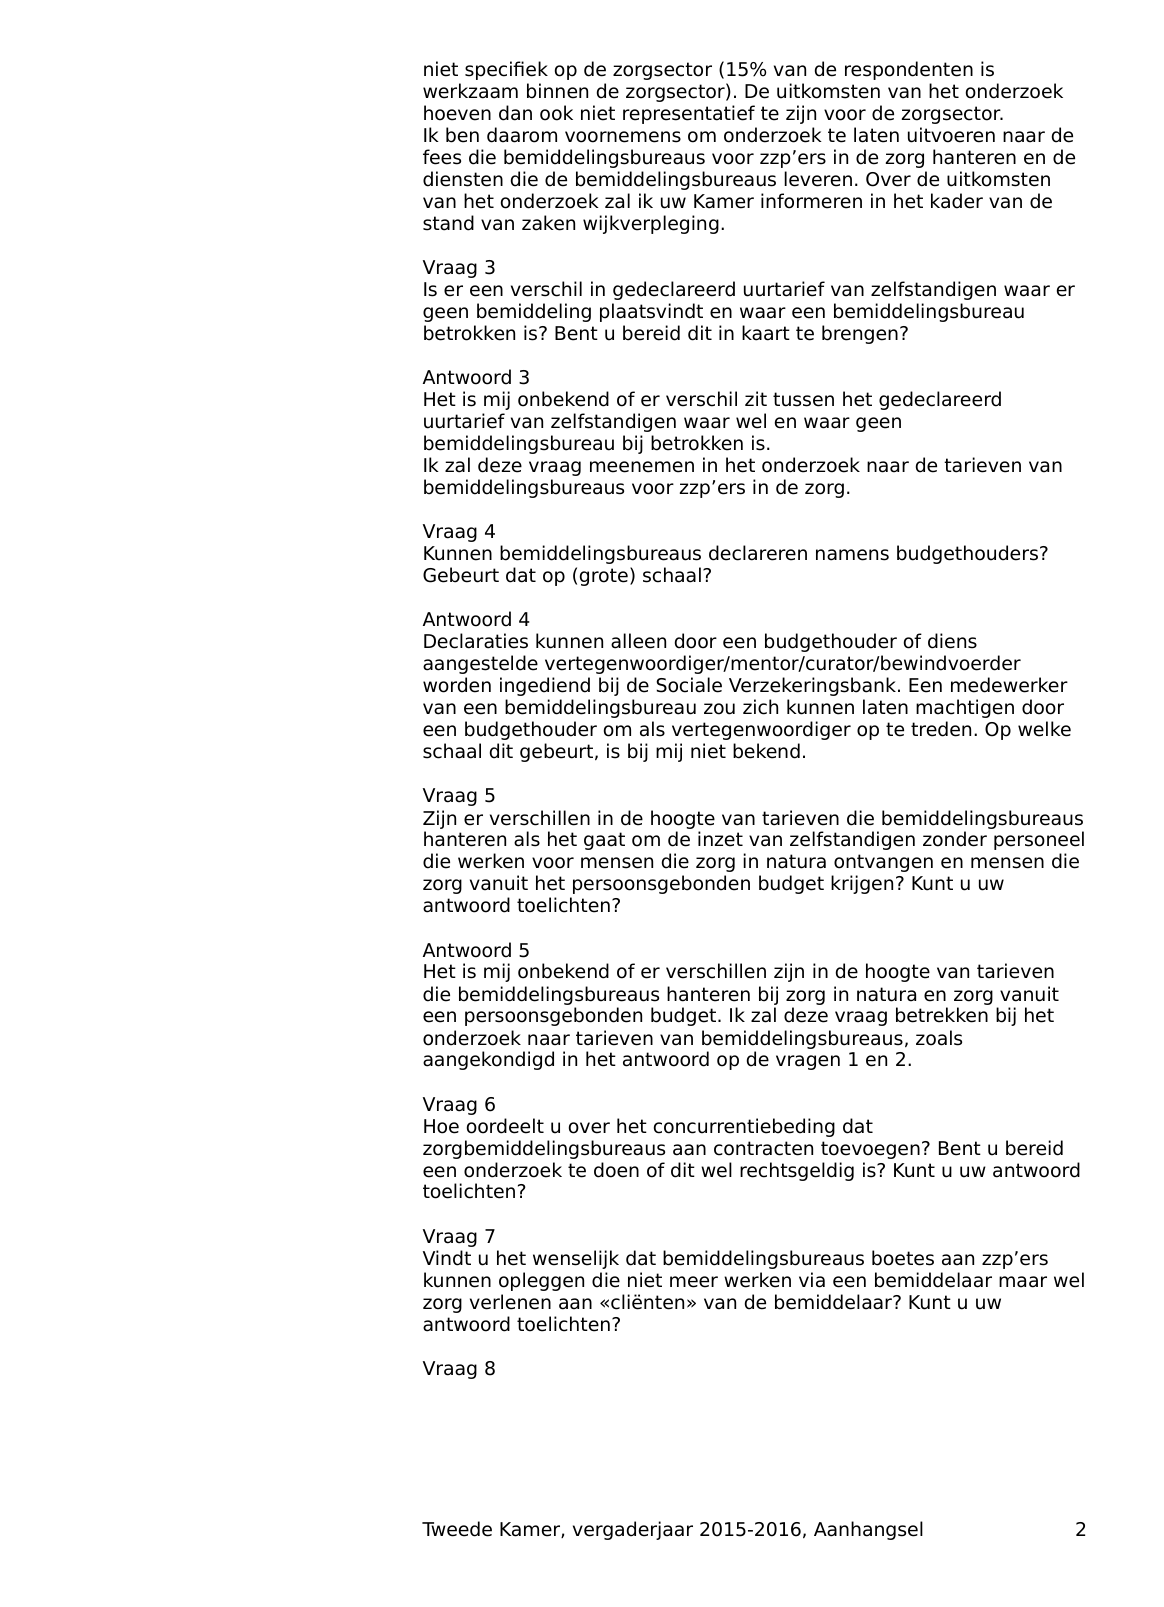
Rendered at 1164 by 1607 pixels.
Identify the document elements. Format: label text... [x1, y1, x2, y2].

text Antwoord 3 [422, 367, 1087, 389]
text Vraag 8 [422, 1358, 1087, 1380]
text Vraag 3 [422, 257, 1087, 279]
text Zijn er verschillen in de hoogte van tarieven die bemiddelingsbureaus hanteren als het gaat om de inzet van zelfstandigen zonder personeel die werken voor mensen die zorg in natura ontvangen en mensen die zorg vanuit het persoonsgebonden budget krijgen? Kunt u uw antwoord toelichten? [422, 807, 1087, 917]
text Het is mij onbekend of er verschil zit tussen het gedeclareerd uurtarief van zelfstandigen waar wel en waar geen bemiddelingsbureau bij betrokken is. [422, 389, 1087, 455]
text Vraag 7 [422, 1226, 1087, 1248]
text Antwoord 5 [422, 939, 1087, 961]
text Declaraties kunnen alleen door een budgethouder of diens aangestelde vertegenwoordiger/mentor/curator/bewindvoerder worden ingediend bij de Sociale Verzekeringsbank. Een medewerker van een bemiddelingsbureau zou zich kunnen laten machtigen door een budgethouder om als vertegenwoordiger op te treden. Op welke schaal dit gebeurt, is bij mij niet bekend. [422, 631, 1087, 763]
text Antwoord 4 [422, 609, 1087, 631]
text Vindt u het wenselijk dat bemiddelingsbureaus boetes aan zzp’ers kunnen opleggen die niet meer werken via een bemiddelaar maar wel zorg verlenen aan «cliënten» van de bemiddelaar? Kunt u uw antwoord toelichten? [422, 1248, 1087, 1336]
text Ik zal deze vraag meenemen in het onderzoek naar de tarieven van bemiddelingsbureaus voor zzp’ers in de zorg. [422, 455, 1087, 499]
text Is er een verschil in gedeclareerd uurtarief van zelfstandigen waar er geen bemiddeling plaatsvindt en waar een bemiddelingsbureau betrokken is? Bent u bereid dit in kaart te brengen? [422, 279, 1087, 345]
text niet specifiek op de zorgsector (15% van de respondenten is werkzaam binnen de zorgsector). De uitkomsten van het onderzoek hoeven dan ook niet representatief te zijn voor de zorgsector. [422, 59, 1087, 125]
text Vraag 6 [422, 1093, 1087, 1116]
text Vraag 5 [422, 785, 1087, 807]
text Kunnen bemiddelingsbureaus declareren namens budgethouders? Gebeurt dat op (grote) schaal? [422, 543, 1087, 587]
text Hoe oordeelt u over het concurrentiebeding dat zorgbemiddelingsbureaus aan contracten toevoegen? Bent u bereid een onderzoek te doen of dit wel rechtsgeldig is? Kunt u uw antwoord toelichten? [422, 1116, 1087, 1203]
text Het is mij onbekend of er verschillen zijn in de hoogte van tarieven die bemiddelingsbureaus hanteren bij zorg in natura en zorg vanuit een persoonsgebonden budget. Ik zal deze vraag betrekken bij het onderzoek naar tarieven van bemiddelingsbureaus, zoals aangekondigd in het antwoord op de vragen 1 en 2. [422, 961, 1087, 1071]
text Ik ben daarom voornemens om onderzoek te laten uitvoeren naar de fees die bemiddelingsbureaus voor zzp’ers in de zorg hanteren en de diensten die de bemiddelingsbureaus leveren. Over de uitkomsten van het onderzoek zal ik uw Kamer informeren in het kader van de stand van zaken wijkverpleging. [422, 125, 1087, 235]
text Vraag 4 [422, 521, 1087, 543]
